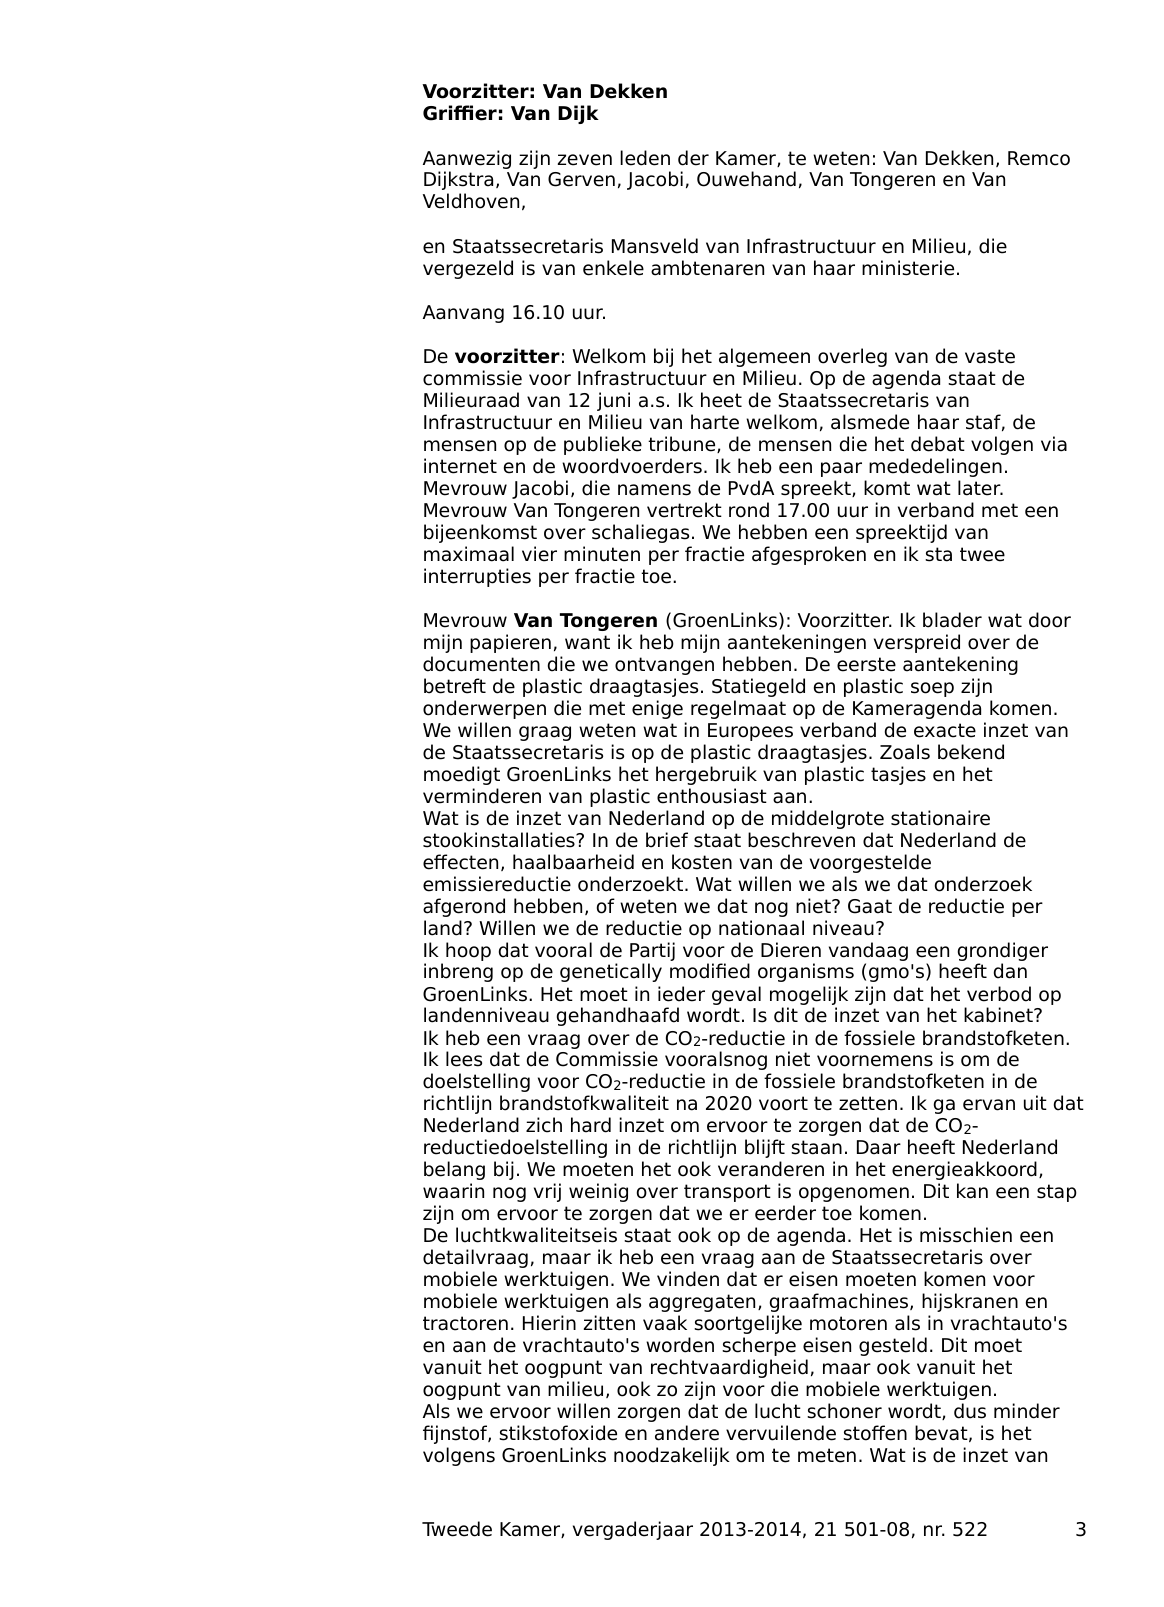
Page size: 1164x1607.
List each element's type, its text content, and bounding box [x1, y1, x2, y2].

text De luchtkwaliteitseis staat ook op de agenda. Het is misschien een detailvraag, maar ik heb een vraag aan de Staatssecretaris over mobiele werktuigen. We vinden dat er eisen moeten komen voor mobiele werktuigen als aggregaten, graafmachines, hijskranen en tractoren. Hierin zitten vaak soortgelijke motoren als in vrachtauto's en aan de vrachtauto's worden scherpe eisen gesteld. Dit moet vanuit het oogpunt van rechtvaardigheid, maar ook vanuit het oogpunt van milieu, ook zo zijn voor die mobiele werktuigen. [422, 1225, 1087, 1401]
text en Staatssecretaris Mansveld van Infrastructuur en Milieu, die vergezeld is van enkele ambtenaren van haar ministerie. [422, 236, 1087, 279]
text Griffier: Van Dijk [422, 103, 1087, 125]
text Voorzitter: Van Dekken [422, 81, 1087, 103]
text Aanvang 16.10 uur. [422, 302, 1087, 324]
text Als we ervoor willen zorgen dat de lucht schoner wordt, dus minder fijnstof, stikstofoxide en andere vervuilende stoffen bevat, is het volgens GroenLinks noodzakelijk om te meten. Wat is de inzet van [422, 1401, 1087, 1467]
text Ik hoop dat vooral de Partij voor de Dieren vandaag een grondiger inbreng op de genetically modified organisms (gmo's) heeft dan GroenLinks. Het moet in ieder geval mogelijk zijn dat het verbod op landenniveau gehandhaafd wordt. Is dit de inzet van het kabinet? [422, 939, 1087, 1027]
text Wat is de inzet van Nederland op de middelgrote stationaire stookinstallaties? In de brief staat beschreven dat Nederland de effecten, haalbaarheid en kosten van de voorgestelde emissiereductie onderzoekt. Wat willen we als we dat onderzoek afgerond hebben, of weten we dat nog niet? Gaat de reductie per land? Willen we de reductie op nationaal niveau? [422, 808, 1087, 939]
text Ik heb een vraag over de CO2-reductie in de fossiele brandstofketen. Ik lees dat de Commissie vooralsnog niet voornemens is om de doelstelling voor CO2-reductie in de fossiele brandstofketen in de richtlijn brandstofkwaliteit na 2020 voort te zetten. Ik ga ervan uit dat Nederland zich hard inzet om ervoor te zorgen dat de CO2-reductiedoelstelling in de richtlijn blijft staan. Daar heeft Nederland belang bij. We moeten het ook veranderen in het energieakkoord, waarin nog vrij weinig over transport is opgenomen. Dit kan een stap zijn om ervoor te zorgen dat we er eerder toe komen. [422, 1027, 1087, 1225]
text De voorzitter: Welkom bij het algemeen overleg van de vaste commissie voor Infrastructuur en Milieu. Op de agenda staat de Milieuraad van 12 juni a.s. Ik heet de Staatssecretaris van Infrastructuur en Milieu van harte welkom, alsmede haar staf, de mensen op de publieke tribune, de mensen die het debat volgen via internet en de woordvoerders. Ik heb een paar mededelingen. Mevrouw Jacobi, die namens de PvdA spreekt, komt wat later. Mevrouw Van Tongeren vertrekt rond 17.00 uur in verband met een bijeenkomst over schaliegas. We hebben een spreektijd van maximaal vier minuten per fractie afgesproken en ik sta twee interrupties per fractie toe. [422, 346, 1087, 588]
text Aanwezig zijn zeven leden der Kamer, te weten: Van Dekken, Remco Dijkstra, Van Gerven, Jacobi, Ouwehand, Van Tongeren en Van Veldhoven, [422, 147, 1087, 213]
text Mevrouw Van Tongeren (GroenLinks): Voorzitter. Ik blader wat door mijn papieren, want ik heb mijn aantekeningen verspreid over de documenten die we ontvangen hebben. De eerste aantekening betreft de plastic draagtasjes. Statiegeld en plastic soep zijn onderwerpen die met enige regelmaat op de Kameragenda komen. We willen graag weten wat in Europees verband de exacte inzet van de Staatssecretaris is op de plastic draagtasjes. Zoals bekend moedigt GroenLinks het hergebruik van plastic tasjes en het verminderen van plastic enthousiast aan. [422, 610, 1087, 808]
